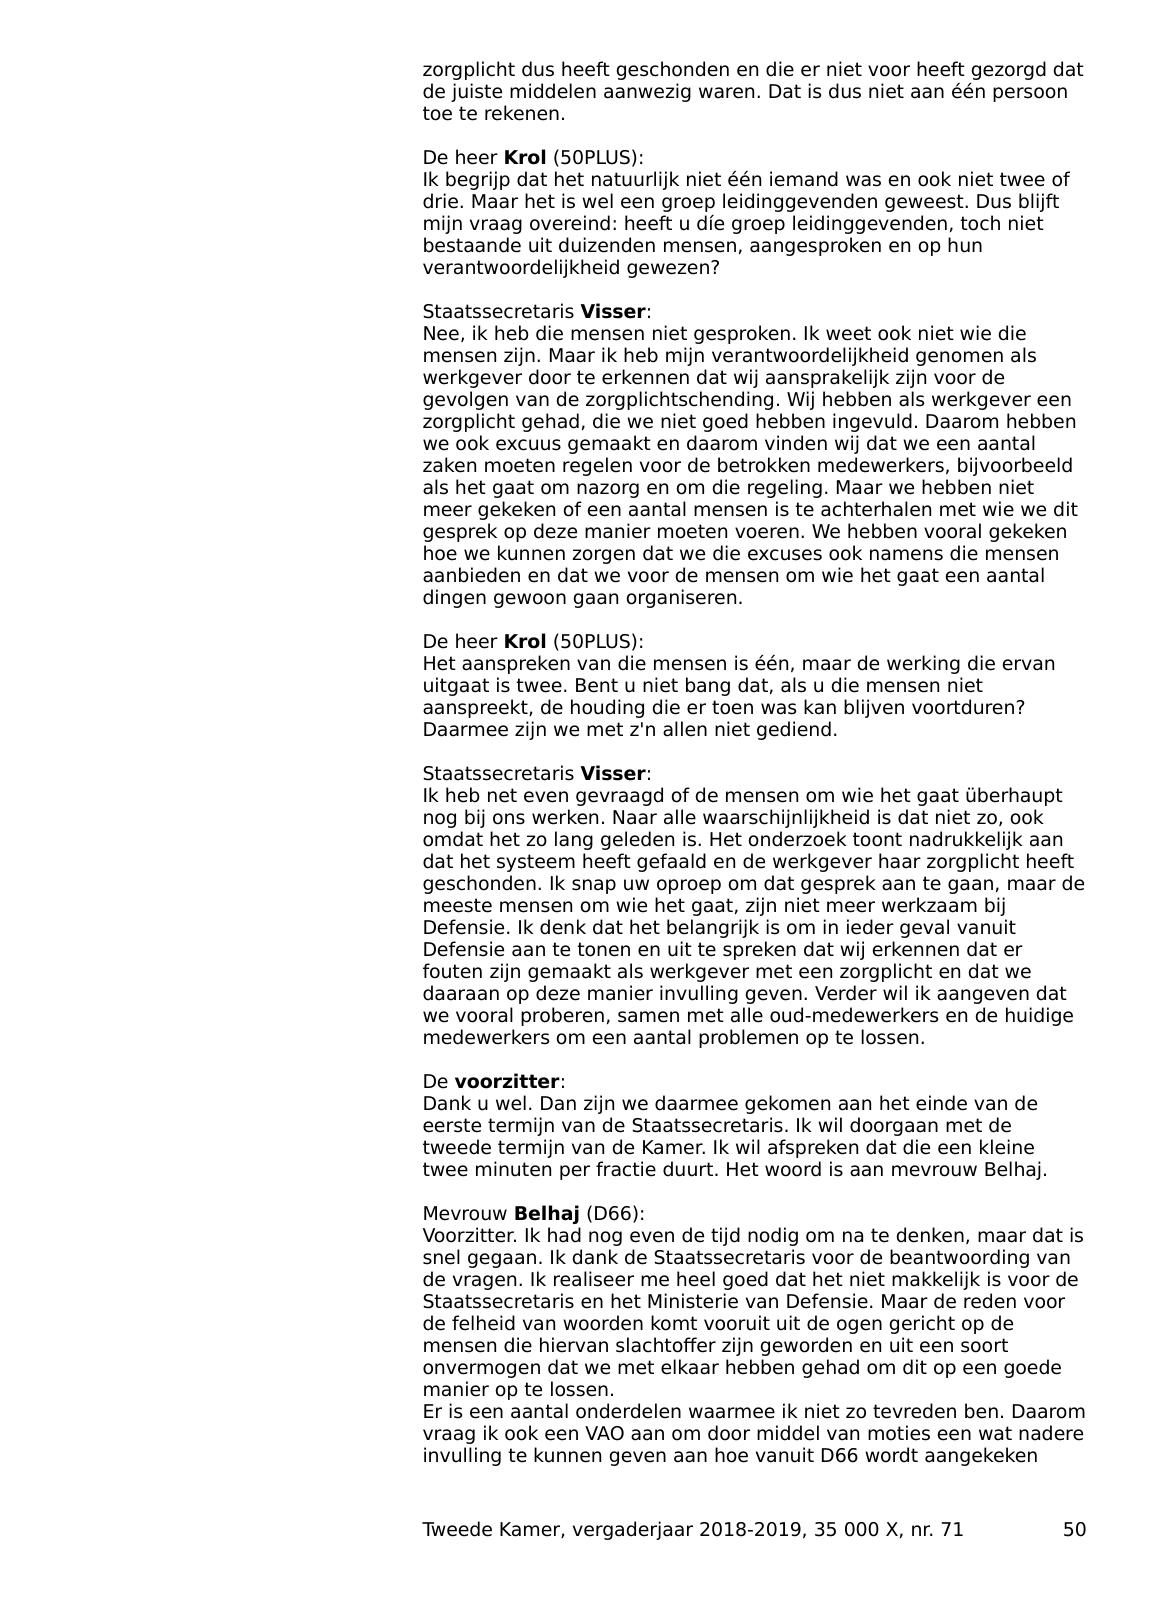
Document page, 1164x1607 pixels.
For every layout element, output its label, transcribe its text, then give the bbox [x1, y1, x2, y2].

text Er is een aantal onderdelen waarmee ik niet zo tevreden ben. Daarom vraag ik ook een VAO aan om door middel van moties een wat nadere invulling te kunnen geven aan hoe vanuit D66 wordt aangekeken [422, 1401, 1087, 1467]
text Nee, ik heb die mensen niet gesproken. Ik weet ook niet wie die mensen zijn. Maar ik heb mijn verantwoordelijkheid genomen als werkgever door te erkennen dat wij aansprakelijk zijn voor de gevolgen van de zorgplichtschending. Wij hebben als werkgever een zorgplicht gehad, die we niet goed hebben ingevuld. Daarom hebben we ook excuus gemaakt en daarom vinden wij dat we een aantal zaken moeten regelen voor de betrokken medewerkers, bijvoorbeeld als het gaat om nazorg en om die regeling. Maar we hebben niet meer gekeken of een aantal mensen is te achterhalen met wie we dit gesprek op deze manier moeten voeren. We hebben vooral gekeken hoe we kunnen zorgen dat we die excuses ook namens die mensen aanbieden en dat we voor de mensen om wie het gaat een aantal dingen gewoon gaan organiseren. [422, 323, 1087, 609]
text Staatssecretaris Visser: [422, 301, 1087, 323]
text Mevrouw Belhaj (D66): [422, 1203, 1087, 1225]
text Het aanspreken van die mensen is één, maar de werking die ervan uitgaat is twee. Bent u niet bang dat, als u die mensen niet aanspreekt, de houding die er toen was kan blijven voortduren? Daarmee zijn we met z'n allen niet gediend. [422, 653, 1087, 741]
text De heer Krol (50PLUS): [422, 147, 1087, 169]
text De heer Krol (50PLUS): [422, 631, 1087, 653]
text Voorzitter. Ik had nog even de tijd nodig om na te denken, maar dat is snel gegaan. Ik dank de Staatssecretaris voor de beantwoording van de vragen. Ik realiseer me heel goed dat het niet makkelijk is voor de Staatssecretaris en het Ministerie van Defensie. Maar de reden voor de felheid van woorden komt vooruit uit de ogen gericht op de mensen die hiervan slachtoffer zijn geworden en uit een soort onvermogen dat we met elkaar hebben gehad om dit op een goede manier op te lossen. [422, 1225, 1087, 1401]
text Ik heb net even gevraagd of de mensen om wie het gaat überhaupt nog bij ons werken. Naar alle waarschijnlijkheid is dat niet zo, ook omdat het zo lang geleden is. Het onderzoek toont nadrukkelijk aan dat het systeem heeft gefaald en de werkgever haar zorgplicht heeft geschonden. Ik snap uw oproep om dat gesprek aan te gaan, maar de meeste mensen om wie het gaat, zijn niet meer werkzaam bij Defensie. Ik denk dat het belangrijk is om in ieder geval vanuit Defensie aan te tonen en uit te spreken dat wij erkennen dat er fouten zijn gemaakt als werkgever met een zorgplicht en dat we daaraan op deze manier invulling geven. Verder wil ik aangeven dat we vooral proberen, samen met alle oud-medewerkers en de huidige medewerkers om een aantal problemen op te lossen. [422, 785, 1087, 1049]
text Ik begrijp dat het natuurlijk niet één iemand was en ook niet twee of drie. Maar het is wel een groep leidinggevenden geweest. Dus blijft mijn vraag overeind: heeft u díe groep leidinggevenden, toch niet bestaande uit duizenden mensen, aangesproken en op hun verantwoordelijkheid gewezen? [422, 169, 1087, 279]
text Staatssecretaris Visser: [422, 763, 1087, 785]
text De voorzitter: [422, 1071, 1087, 1093]
text Dank u wel. Dan zijn we daarmee gekomen aan het einde van de eerste termijn van de Staatssecretaris. Ik wil doorgaan met de tweede termijn van de Kamer. Ik wil afspreken dat die een kleine twee minuten per fractie duurt. Het woord is aan mevrouw Belhaj. [422, 1093, 1087, 1181]
text zorgplicht dus heeft geschonden en die er niet voor heeft gezorgd dat de juiste middelen aanwezig waren. Dat is dus niet aan één persoon toe te rekenen. [422, 59, 1087, 125]
